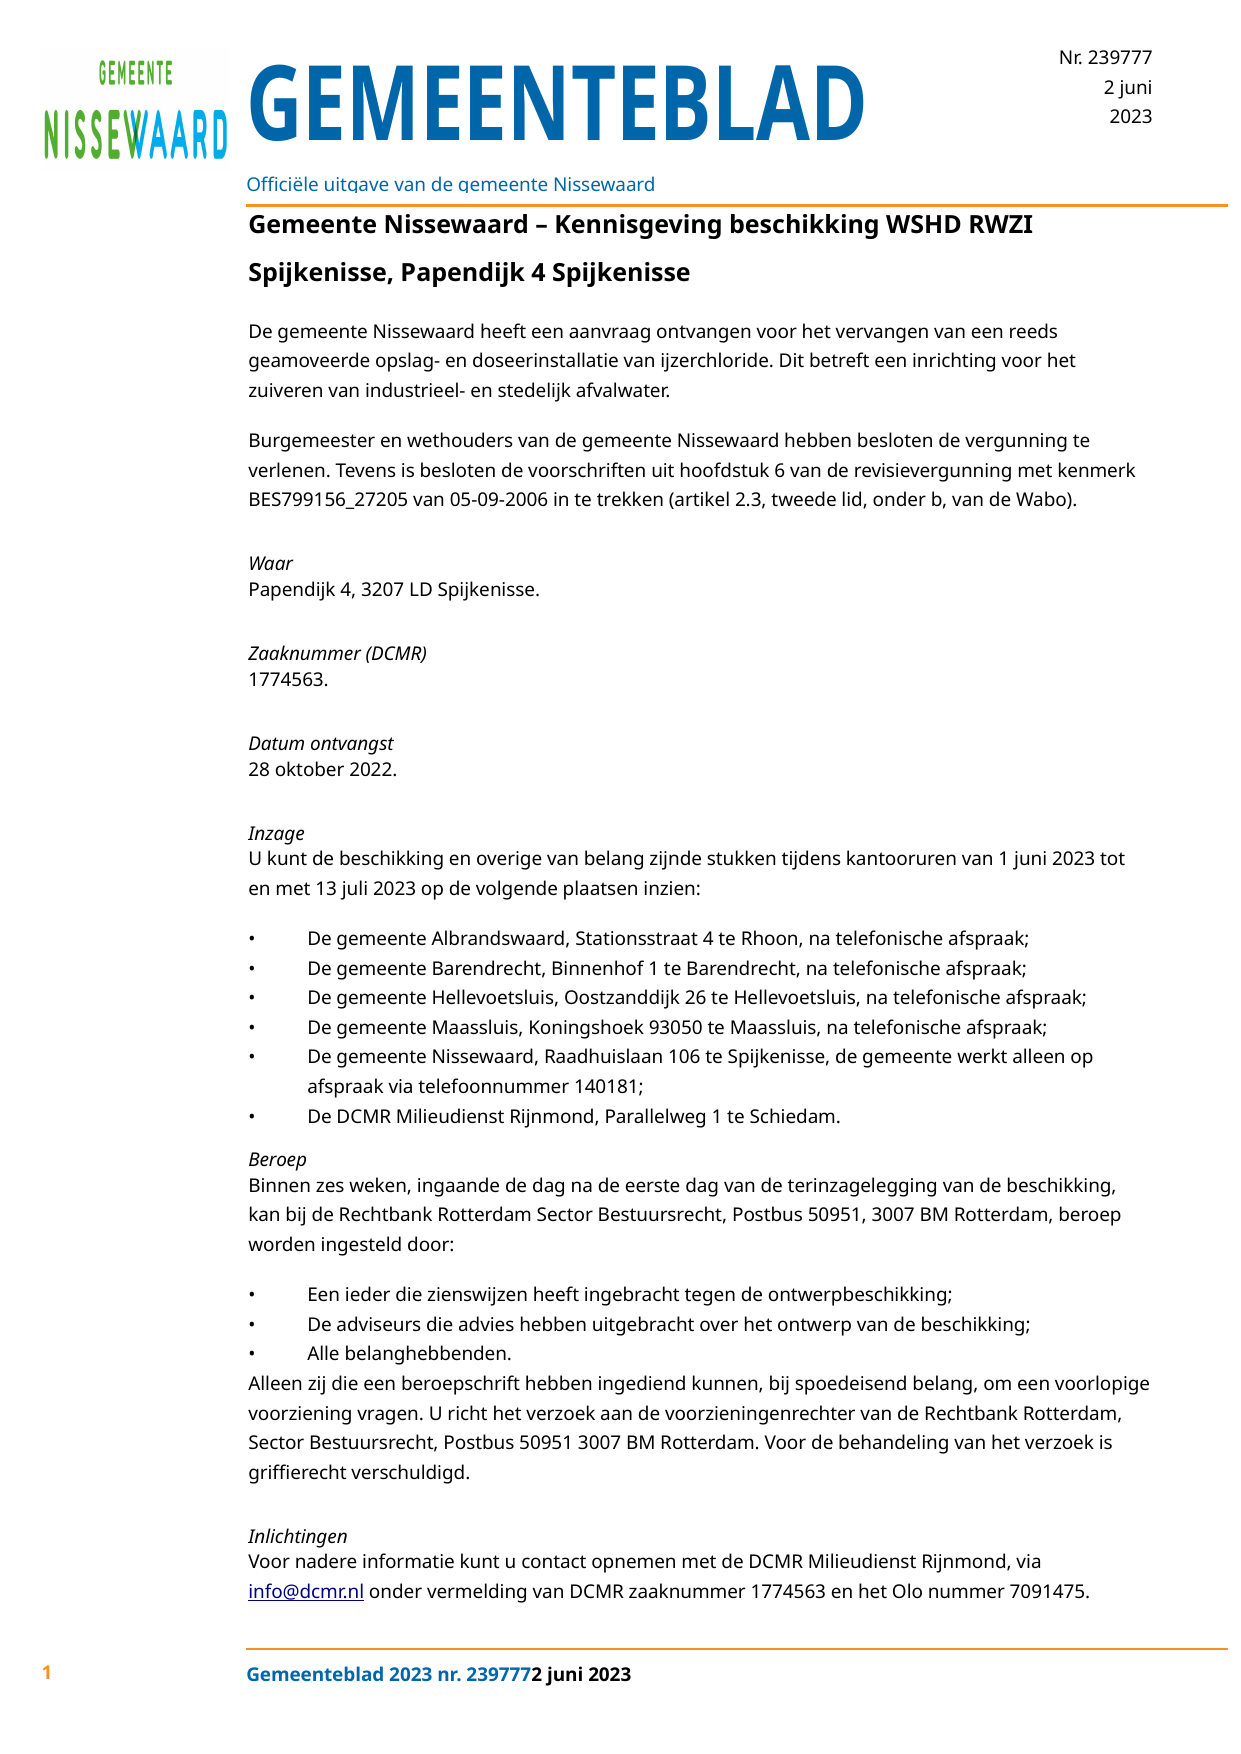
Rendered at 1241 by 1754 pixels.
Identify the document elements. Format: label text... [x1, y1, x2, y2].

text Inzage [248, 820, 1152, 845]
text Binnen zes weken, ingaande de dag na de eerste dag van de terinzagelegging van de beschikking, kan bij de Rechtbank Rotterdam Sector Bestuursrecht, Postbus 50951, 3007 BM Rotterdam, beroep worden ingesteld door: [248, 1172, 1152, 1257]
picture [41, 47, 231, 172]
text Beroep [248, 1146, 1152, 1172]
list De adviseurs die advies hebben uitgebracht over het ontwerp van de beschikking; [248, 1311, 1152, 1337]
text Waar [248, 551, 1152, 576]
text 1774563. [248, 666, 1152, 692]
list Alle belanghebbenden. [248, 1341, 1152, 1366]
text Zaaknummer (DCMR) [248, 640, 1152, 666]
text Alleen zij die een beroepschrift hebben ingediend kunnen, bij spoedeisend belang, om een voorlopige voorziening vragen. U richt het verzoek aan de voorzieningenrechter van de Rechtbank Rotterdam, Sector Bestuursrecht, Postbus 50951 3007 BM Rotterdam. Voor de behandeling van het verzoek is griffierecht verschuldigd. [248, 1370, 1152, 1484]
list Een ieder die zienswijzen heeft ingebracht tegen de ontwerpbeschikking; [248, 1281, 1152, 1307]
text Gemeente Nissewaard – Kennisgeving beschikking WSHD RWZI Spijkenisse, Papendijk 4 Spijkenisse [248, 207, 1152, 288]
text Voor nadere informatie kunt u contact opnemen met de DCMR Milieudienst Rijnmond, via info@dcmr.nl onder vermelding van DCMR zaaknummer 1774563 en het Olo nummer 7091475. [248, 1548, 1152, 1604]
text Inlichtingen [248, 1523, 1152, 1548]
text Datum ontvangst [248, 730, 1152, 756]
list De gemeente Maassluis, Koningshoek 93050 te Maassluis, na telefonische afspraak; [248, 1014, 1152, 1040]
list De gemeente Albrandswaard, Stationsstraat 4 te Rhoon, na telefonische afspraak; [248, 925, 1152, 951]
list De DCMR Milieudienst Rijnmond, Parallelweg 1 te Schiedam. [248, 1103, 1152, 1129]
list De gemeente Nissewaard, Raadhuislaan 106 te Spijkenisse, de gemeente werkt alleen op afspraak via telefoonnummer 140181; [248, 1044, 1152, 1099]
text Burgemeester en wethouders van de gemeente Nissewaard hebben besloten de vergunning te verlenen. Tevens is besloten de voorschriften uit hoofdstuk 6 van de revisievergunning met kenmerk BES799156_27205 van 05-09-2006 in te trekken (artikel 2.3, tweede lid, onder b, van de Wabo). [248, 427, 1152, 512]
list De gemeente Barendrecht, Binnenhof 1 te Barendrecht, na telefonische afspraak; [248, 955, 1152, 981]
text Papendijk 4, 3207 LD Spijkenisse. [248, 576, 1152, 602]
text De gemeente Nissewaard heeft een aanvraag ontvangen voor het vervangen van een reeds geamoveerde opslag- en doseerinstallatie van ijzerchloride. Dit betreft een inrichting voor het zuiveren van industrieel- en stedelijk afvalwater. [248, 318, 1152, 403]
list De gemeente Hellevoetsluis, Oostzanddijk 26 te Hellevoetsluis, na telefonische afspraak; [248, 984, 1152, 1010]
text 28 oktober 2022. [248, 756, 1152, 781]
text U kunt de beschikking en overige van belang zijnde stukken tijdens kantooruren van 1 juni 2023 tot en met 13 juli 2023 op de volgende plaatsen inzien: [248, 845, 1152, 901]
